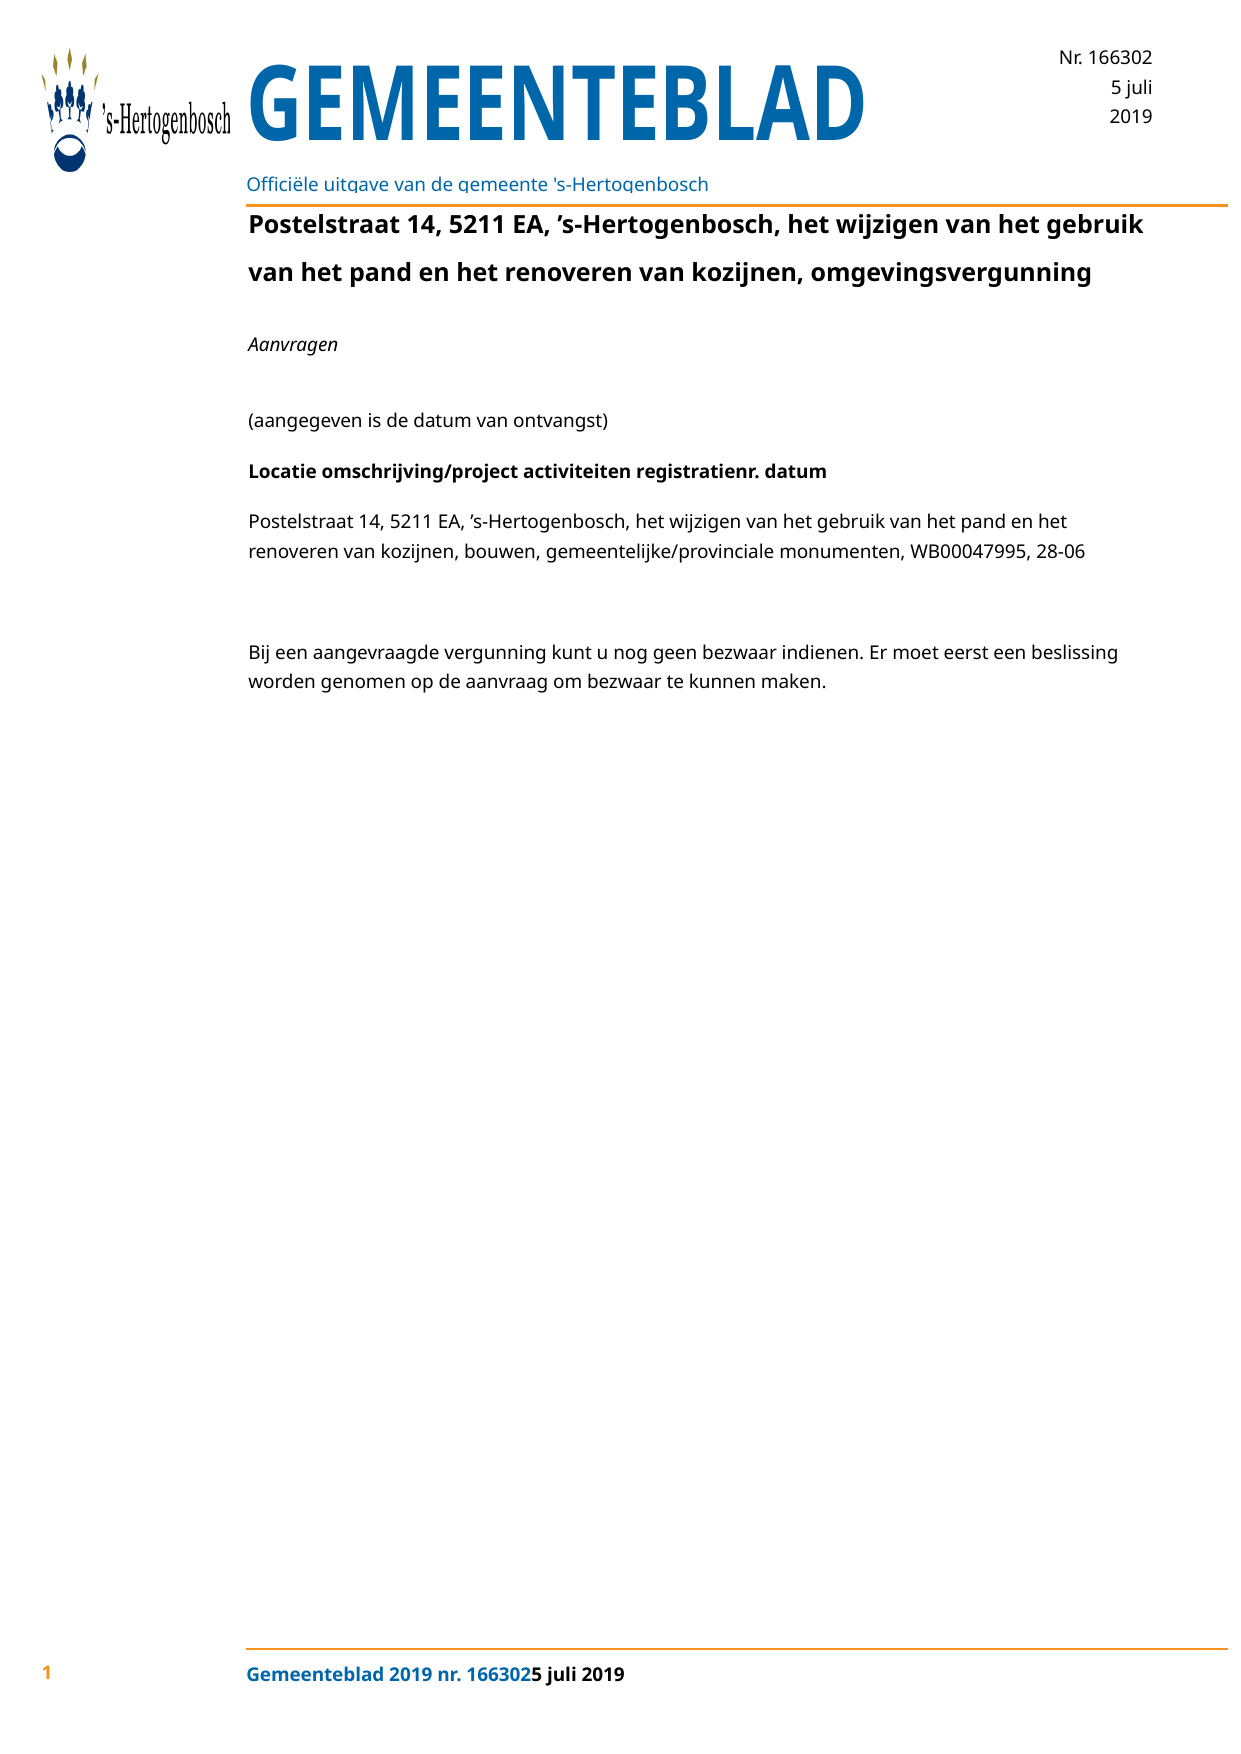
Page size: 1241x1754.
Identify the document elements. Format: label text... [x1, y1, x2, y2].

picture [41, 47, 231, 172]
text Aanvragen [248, 331, 1152, 357]
text (aangegeven is de datum van ontvangst) [248, 408, 1152, 433]
text Bij een aangevraagde vergunning kunt u nog geen bezwaar indienen. Er moet eerst een beslissing worden genomen op de aanvraag om bezwaar te kunnen maken. [248, 639, 1152, 694]
text Locatie omschrijving/project activiteiten registratienr. datum [248, 458, 1152, 484]
text Postelstraat 14, 5211 EA, ’s-Hertogenbosch, het wijzigen van het gebruik van het pand en het renoveren van kozijnen, bouwen, gemeentelijke/provinciale monumenten, WB00047995, 28-06 [248, 508, 1152, 564]
text Postelstraat 14, 5211 EA, ’s-Hertogenbosch, het wijzigen van het gebruik van het pand en het renoveren van kozijnen, omgevingsvergunning [248, 207, 1152, 288]
